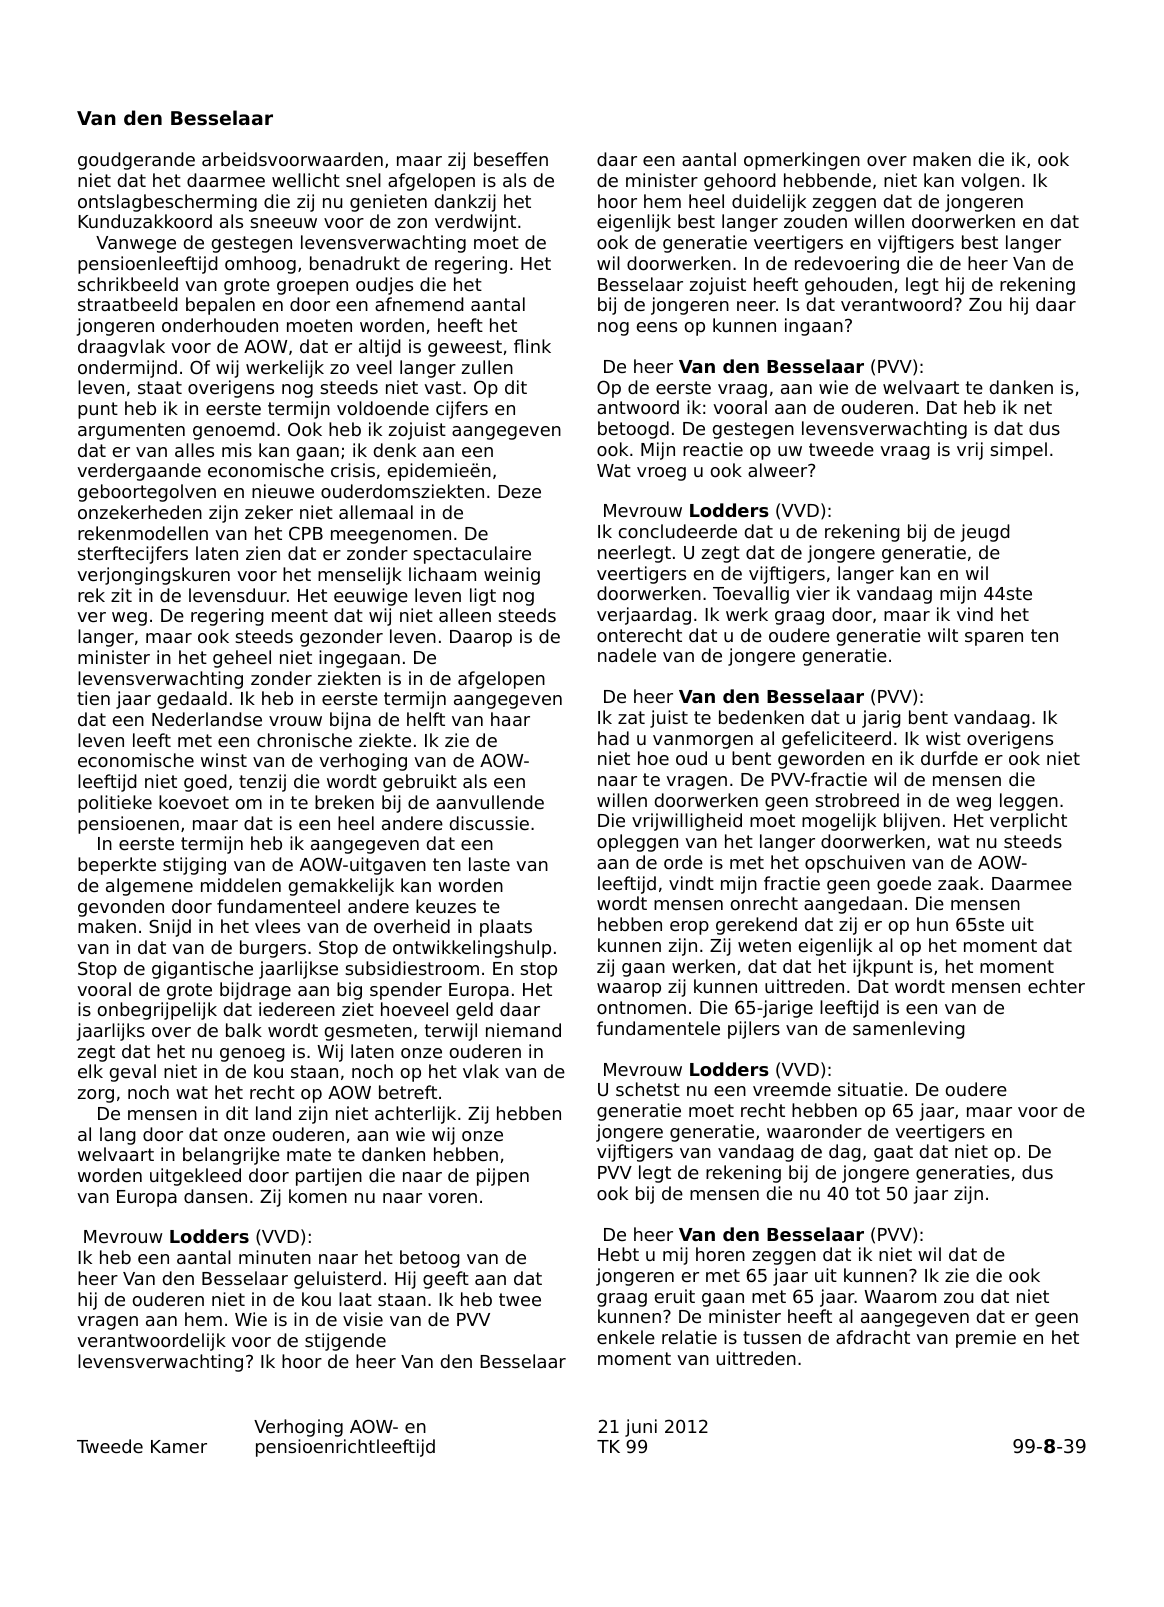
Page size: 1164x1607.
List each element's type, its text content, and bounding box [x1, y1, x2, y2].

text Mevrouw Lodders (VVD): [77, 1227, 567, 1248]
text Vanwege de gestegen levensverwachting moet de pensioenleeftijd omhoog, benadrukt de regering. Het schrikbeeld van grote groepen oudjes die het straatbeeld bepalen en door een afnemend aantal jongeren onderhouden moeten worden, heeft het draagvlak voor de AOW, dat er altijd is geweest, flink ondermijnd. Of wij werkelijk zo veel langer zullen leven, staat overigens nog steeds niet vast. Op dit punt heb ik in eerste termijn voldoende cijfers en argumenten genoemd. Ook heb ik zojuist aangegeven dat er van alles mis kan gaan; ik denk aan een verdergaande economische crisis, epidemieën, geboortegolven en nieuwe ouderdomsziekten. Deze onzekerheden zijn zeker niet allemaal in de rekenmodellen van het CPB meegenomen. De sterftecijfers laten zien dat er zonder spectaculaire verjongingskuren voor het menselijk lichaam weinig rek zit in de levensduur. Het eeuwige leven ligt nog ver weg. De regering meent dat wij niet alleen steeds langer, maar ook steeds gezonder leven. Daarop is de minister in het geheel niet ingegaan. De levensverwachting zonder ziekten is in de afgelopen tien jaar gedaald. Ik heb in eerste termijn aangegeven dat een Nederlandse vrouw bijna de helft van haar leven leeft met een chronische ziekte. Ik zie de economische winst van de verhoging van de AOW-leeftijd niet goed, tenzij die wordt gebruikt als een politieke koevoet om in te breken bij de aanvullende pensioenen, maar dat is een heel andere discussie. [77, 233, 567, 834]
text Ik heb een aantal minuten naar het betoog van de heer Van den Besselaar geluisterd. Hij geeft aan dat hij de ouderen niet in de kou laat staan. Ik heb twee vragen aan hem. Wie is in de visie van de PVV verantwoordelijk voor de stijgende levensverwachting? Ik hoor de heer Van den Besselaar [77, 1248, 567, 1372]
text Mevrouw Lodders (VVD): [596, 1059, 1087, 1080]
text De heer Van den Besselaar (PVV): [596, 1224, 1087, 1245]
text De heer Van den Besselaar (PVV): [596, 357, 1087, 377]
text De heer Van den Besselaar (PVV): [596, 687, 1087, 708]
text Hebt u mij horen zeggen dat ik niet wil dat de jongeren er met 65 jaar uit kunnen? Ik zie die ook graag eruit gaan met 65 jaar. Waarom zou dat niet kunnen? De minister heeft al aangegeven dat er geen enkele relatie is tussen de afdracht van premie en het moment van uittreden. [596, 1245, 1087, 1369]
text daar een aantal opmerkingen over maken die ik, ook de minister gehoord hebbende, niet kan volgen. Ik hoor hem heel duidelijk zeggen dat de jongeren eigenlijk best langer zouden willen doorwerken en dat ook de generatie veertigers en vijftigers best langer wil doorwerken. In de redevoering die de heer Van de Besselaar zojuist heeft gehouden, legt hij de rekening bij de jongeren neer. Is dat verantwoord? Zou hij daar nog eens op kunnen ingaan? [596, 150, 1087, 337]
text Ik zat juist te bedenken dat u jarig bent vandaag. Ik had u vanmorgen al gefeliciteerd. Ik wist overigens niet hoe oud u bent geworden en ik durfde er ook niet naar te vragen. De PVV-fractie wil de mensen die willen doorwerken geen strobreed in de weg leggen. Die vrijwilligheid moet mogelijk blijven. Het verplicht opleggen van het langer doorwerken, wat nu steeds aan de orde is met het opschuiven van de AOW-leeftijd, vindt mijn fractie geen goede zaak. Daarmee wordt mensen onrecht aangedaan. Die mensen hebben erop gerekend dat zij er op hun 65ste uit kunnen zijn. Zij weten eigenlijk al op het moment dat zij gaan werken, dat dat het ijkpunt is, het moment waarop zij kunnen uittreden. Dat wordt mensen echter ontnomen. Die 65-jarige leeftijd is een van de fundamentele pijlers van de samenleving [596, 708, 1087, 1039]
text Op de eerste vraag, aan wie de welvaart te danken is, antwoord ik: vooral aan de ouderen. Dat heb ik net betoogd. De gestegen levensverwachting is dat dus ook. Mijn reactie op uw tweede vraag is vrij simpel. Wat vroeg u ook alweer? [596, 377, 1087, 481]
text U schetst nu een vreemde situatie. De oudere generatie moet recht hebben op 65 jaar, maar voor de jongere generatie, waaronder de veertigers en vijftigers van vandaag de dag, gaat dat niet op. De PVV legt de rekening bij de jongere generaties, dus ook bij de mensen die nu 40 tot 50 jaar zijn. [596, 1080, 1087, 1204]
text Mevrouw Lodders (VVD): [596, 501, 1087, 522]
text In eerste termijn heb ik aangegeven dat een beperkte stijging van de AOW-uitgaven ten laste van de algemene middelen gemakkelijk kan worden gevonden door fundamenteel andere keuzes te maken. Snijd in het vlees van de overheid in plaats van in dat van de burgers. Stop de ontwikkelingshulp. Stop de gigantische jaarlijkse subsidiestroom. En stop vooral de grote bijdrage aan big spender Europa. Het is onbegrijpelijk dat iedereen ziet hoeveel geld daar jaarlijks over de balk wordt gesmeten, terwijl niemand zegt dat het nu genoeg is. Wij laten onze ouderen in elk geval niet in de kou staan, noch op het vlak van de zorg, noch wat het recht op AOW betreft. [77, 834, 567, 1104]
text goudgerande arbeidsvoorwaarden, maar zij beseffen niet dat het daarmee wellicht snel afgelopen is als de ontslagbescherming die zij nu genieten dankzij het Kunduzakkoord als sneeuw voor de zon verdwijnt. [77, 150, 567, 233]
text Ik concludeerde dat u de rekening bij de jeugd neerlegt. U zegt dat de jongere generatie, de veertigers en de vijftigers, langer kan en wil doorwerken. Toevallig vier ik vandaag mijn 44ste verjaardag. Ik werk graag door, maar ik vind het onterecht dat u de oudere generatie wilt sparen ten nadele van de jongere generatie. [596, 522, 1087, 667]
text De mensen in dit land zijn niet achterlijk. Zij hebben al lang door dat onze ouderen, aan wie wij onze welvaart in belangrijke mate te danken hebben, worden uitgekleed door partijen die naar de pijpen van Europa dansen. Zij komen nu naar voren. [77, 1104, 567, 1207]
